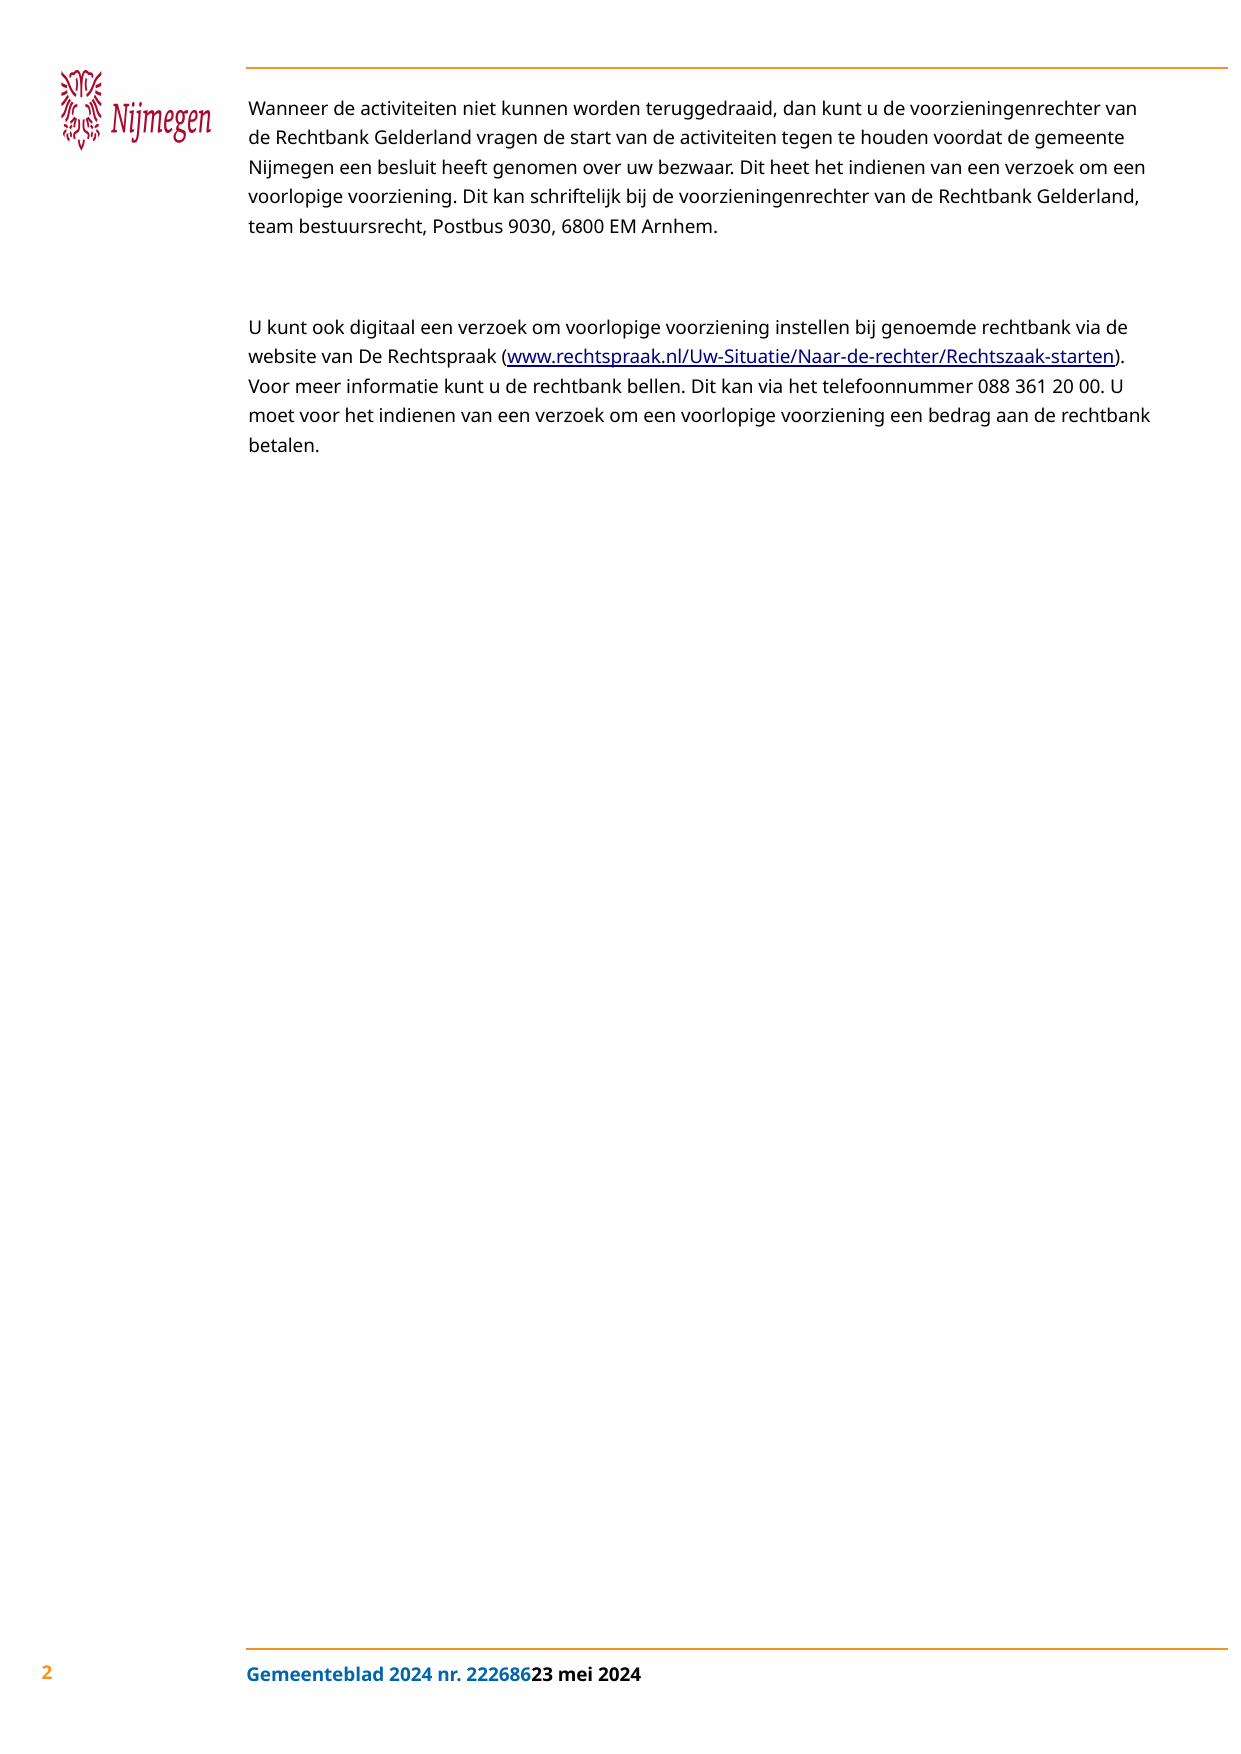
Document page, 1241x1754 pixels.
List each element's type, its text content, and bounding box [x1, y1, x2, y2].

text U kunt ook digitaal een verzoek om voorlopige voorziening instellen bij genoemde rechtbank via de website van De Rechtspraak (www.rechtspraak.nl/Uw-Situatie/Naar-de-rechter/Rechtszaak-starten). Voor meer informatie kunt u de rechtbank bellen. Dit kan via het telefoonnummer 088 361 20 00. U moet voor het indienen van een verzoek om een voorlopige voorziening een bedrag aan de rechtbank betalen. [248, 314, 1152, 458]
text Wanneer de activiteiten niet kunnen worden teruggedraaid, dan kunt u de voorzieningenrechter van de Rechtbank Gelderland vragen de start van de activiteiten tegen te houden voordat de gemeente Nijmegen een besluit heeft genomen over uw bezwaar. Dit heet het indienen van een verzoek om een voorlopige voorziening. Dit kan schriftelijk bij de voorzieningenrechter van de Rechtbank Gelderland, team bestuursrecht, Postbus 9030, 6800 EM Arnhem. [248, 95, 1152, 239]
picture [41, 47, 231, 172]
